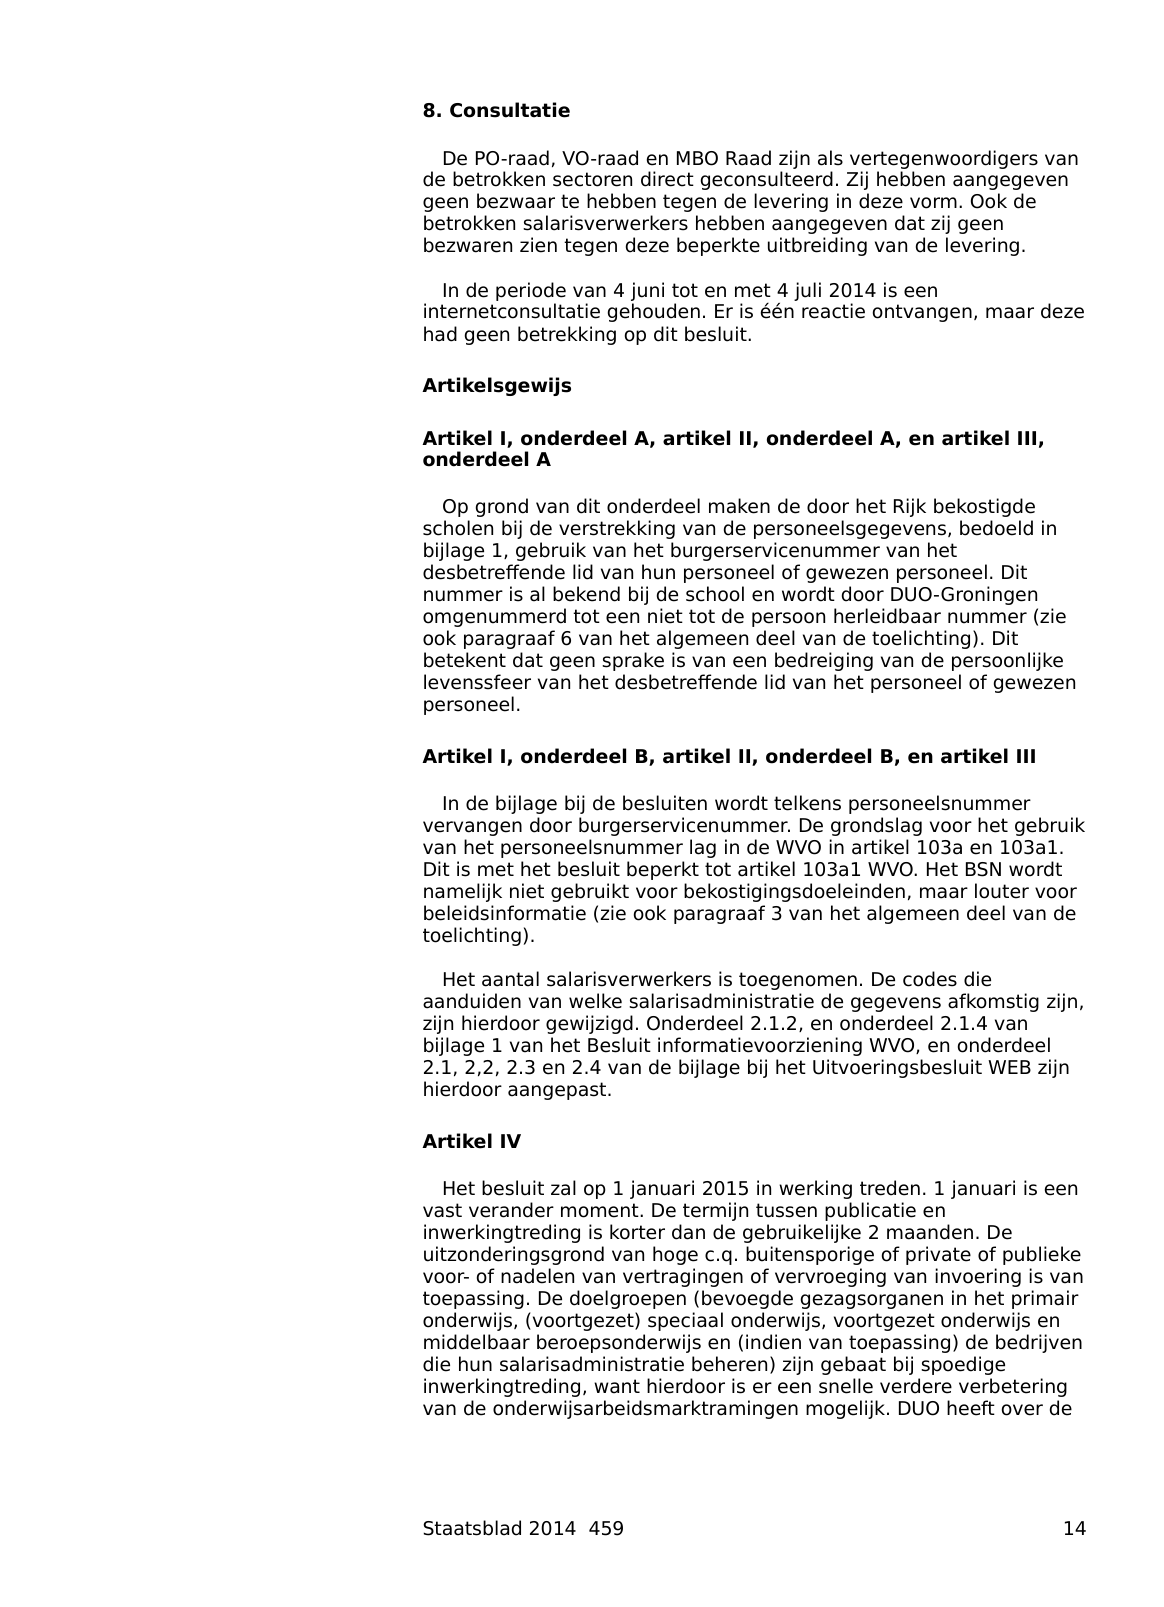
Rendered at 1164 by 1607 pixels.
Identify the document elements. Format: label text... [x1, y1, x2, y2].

text Het aantal salarisverwerkers is toegenomen. De codes die aanduiden van welke salarisadministratie de gegevens afkomstig zijn, zijn hierdoor gewijzigd. Onderdeel 2.1.2, en onderdeel 2.1.4 van bijlage 1 van het Besluit informatievoorziening WVO, en onderdeel 2.1, 2,2, 2.3 en 2.4 van de bijlage bij het Uitvoeringsbesluit WEB zijn hierdoor aangepast. [422, 969, 1087, 1101]
subtitle Artikel I, onderdeel A, artikel II, onderdeel A, en artikel III, onderdeel A [422, 427, 1087, 471]
text In de bijlage bij de besluiten wordt telkens personeelsnummer vervangen door burgerservicenummer. De grondslag voor het gebruik van het personeelsnummer lag in de WVO in artikel 103a en 103a1. Dit is met het besluit beperkt tot artikel 103a1 WVO. Het BSN wordt namelijk niet gebruikt voor bekostigingsdoeleinden, maar louter voor beleidsinformatie (zie ook paragraaf 3 van het algemeen deel van de toelichting). [422, 793, 1087, 947]
text Het besluit zal op 1 januari 2015 in werking treden. 1 januari is een vast verander moment. De termijn tussen publicatie en inwerkingtreding is korter dan de gebruikelijke 2 maanden. De uitzonderingsgrond van hoge c.q. buitensporige of private of publieke voor- of nadelen van vertragingen of vervroeging van invoering is van toepassing. De doelgroepen (bevoegde gezagsorganen in het primair onderwijs, (voortgezet) speciaal onderwijs, voortgezet onderwijs en middelbaar beroepsonderwijs en (indien van toepassing) de bedrijven die hun salarisadministratie beheren) zijn gebaat bij spoedige inwerkingtreding, want hierdoor is er een snelle verdere verbetering van de onderwijsarbeidsmarktramingen mogelijk. DUO heeft over de [422, 1178, 1087, 1420]
text De PO-raad, VO-raad en MBO Raad zijn als vertegenwoordigers van de betrokken sectoren direct geconsulteerd. Zij hebben aangegeven geen bezwaar te hebben tegen de levering in deze vorm. Ook de betrokken salarisverwerkers hebben aangegeven dat zij geen bezwaren zien tegen deze beperkte uitbreiding van de levering. [422, 147, 1087, 257]
subtitle Artikelsgewijs [422, 375, 1087, 397]
subtitle 8. Consultatie [422, 100, 1087, 122]
text Op grond van dit onderdeel maken de door het Rijk bekostigde scholen bij de verstrekking van de personeelsgegevens, bedoeld in bijlage 1, gebruik van het burgerservicenummer van het desbetreffende lid van hun personeel of gewezen personeel. Dit nummer is al bekend bij de school en wordt door DUO-Groningen omgenummerd tot een niet tot de persoon herleidbaar nummer (zie ook paragraaf 6 van het algemeen deel van de toelichting). Dit betekent dat geen sprake is van een bedreiging van de persoonlijke levenssfeer van het desbetreffende lid van het personeel of gewezen personeel. [422, 496, 1087, 716]
subtitle Artikel IV [422, 1131, 1087, 1153]
text In de periode van 4 juni tot en met 4 juli 2014 is een internetconsultatie gehouden. Er is één reactie ontvangen, maar deze had geen betrekking op dit besluit. [422, 279, 1087, 345]
subtitle Artikel I, onderdeel B, artikel II, onderdeel B, en artikel III [422, 746, 1087, 768]
